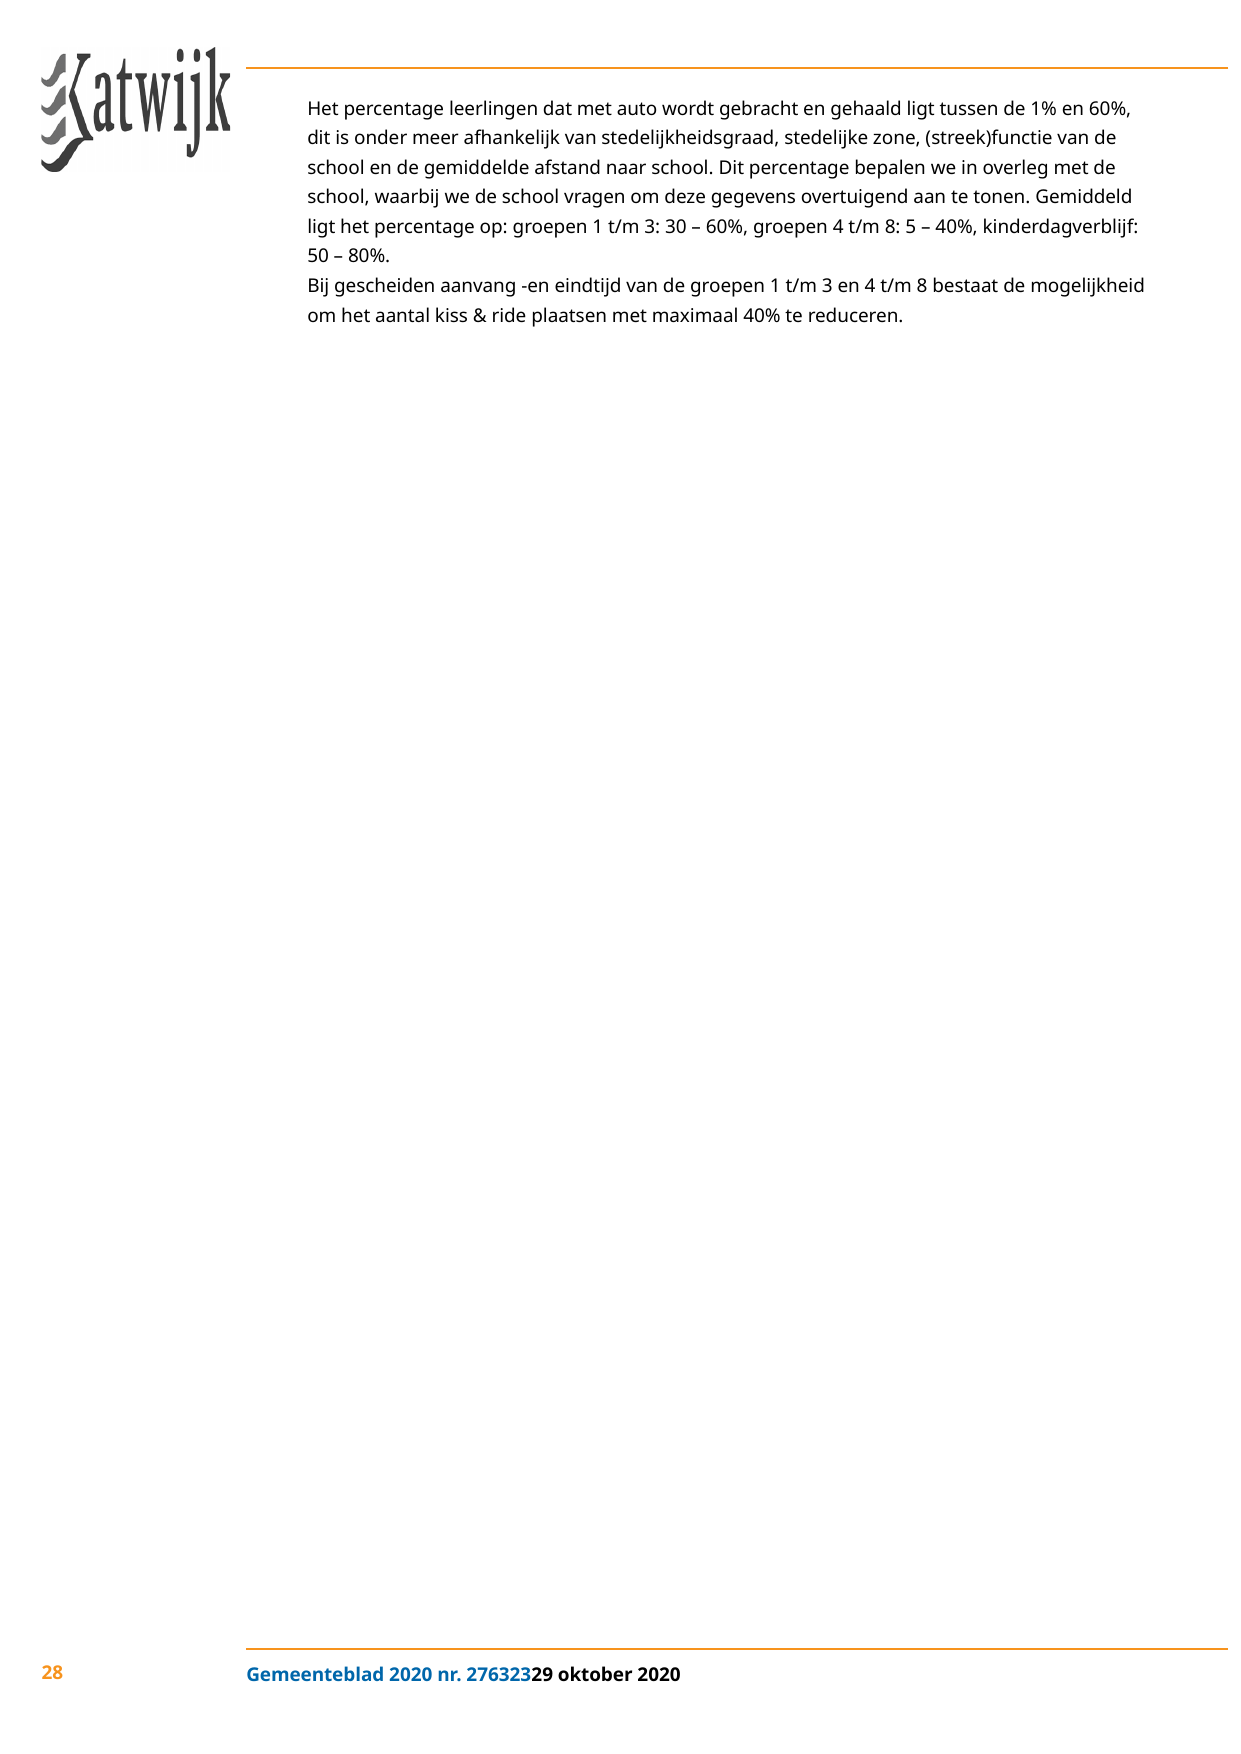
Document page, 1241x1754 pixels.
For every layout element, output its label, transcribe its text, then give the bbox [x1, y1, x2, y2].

picture [41, 47, 231, 172]
list Het percentage leerlingen dat met auto wordt gebracht en gehaald ligt tussen de 1% en 60%, dit is onder meer afhankelijk van stedelijkheidsgraad, stedelijke zone, (streek)functie van de school en de gemiddelde afstand naar school. Dit percentage bepalen we in overleg met de school, waarbij we de school vragen om deze gegevens overtuigend aan te tonen. Gemiddeld ligt het percentage op: groepen 1 t/m 3: 30 – 60%, groepen 4 t/m 8: 5 – 40%, kinderdagverblijf: 50 – 80%. [248, 95, 1152, 268]
list Bij gescheiden aanvang -en eindtijd van de groepen 1 t/m 3 en 4 t/m 8 bestaat de mogelijkheid om het aantal kiss & ride plaatsen met maximaal 40% te reduceren. [248, 272, 1152, 328]
